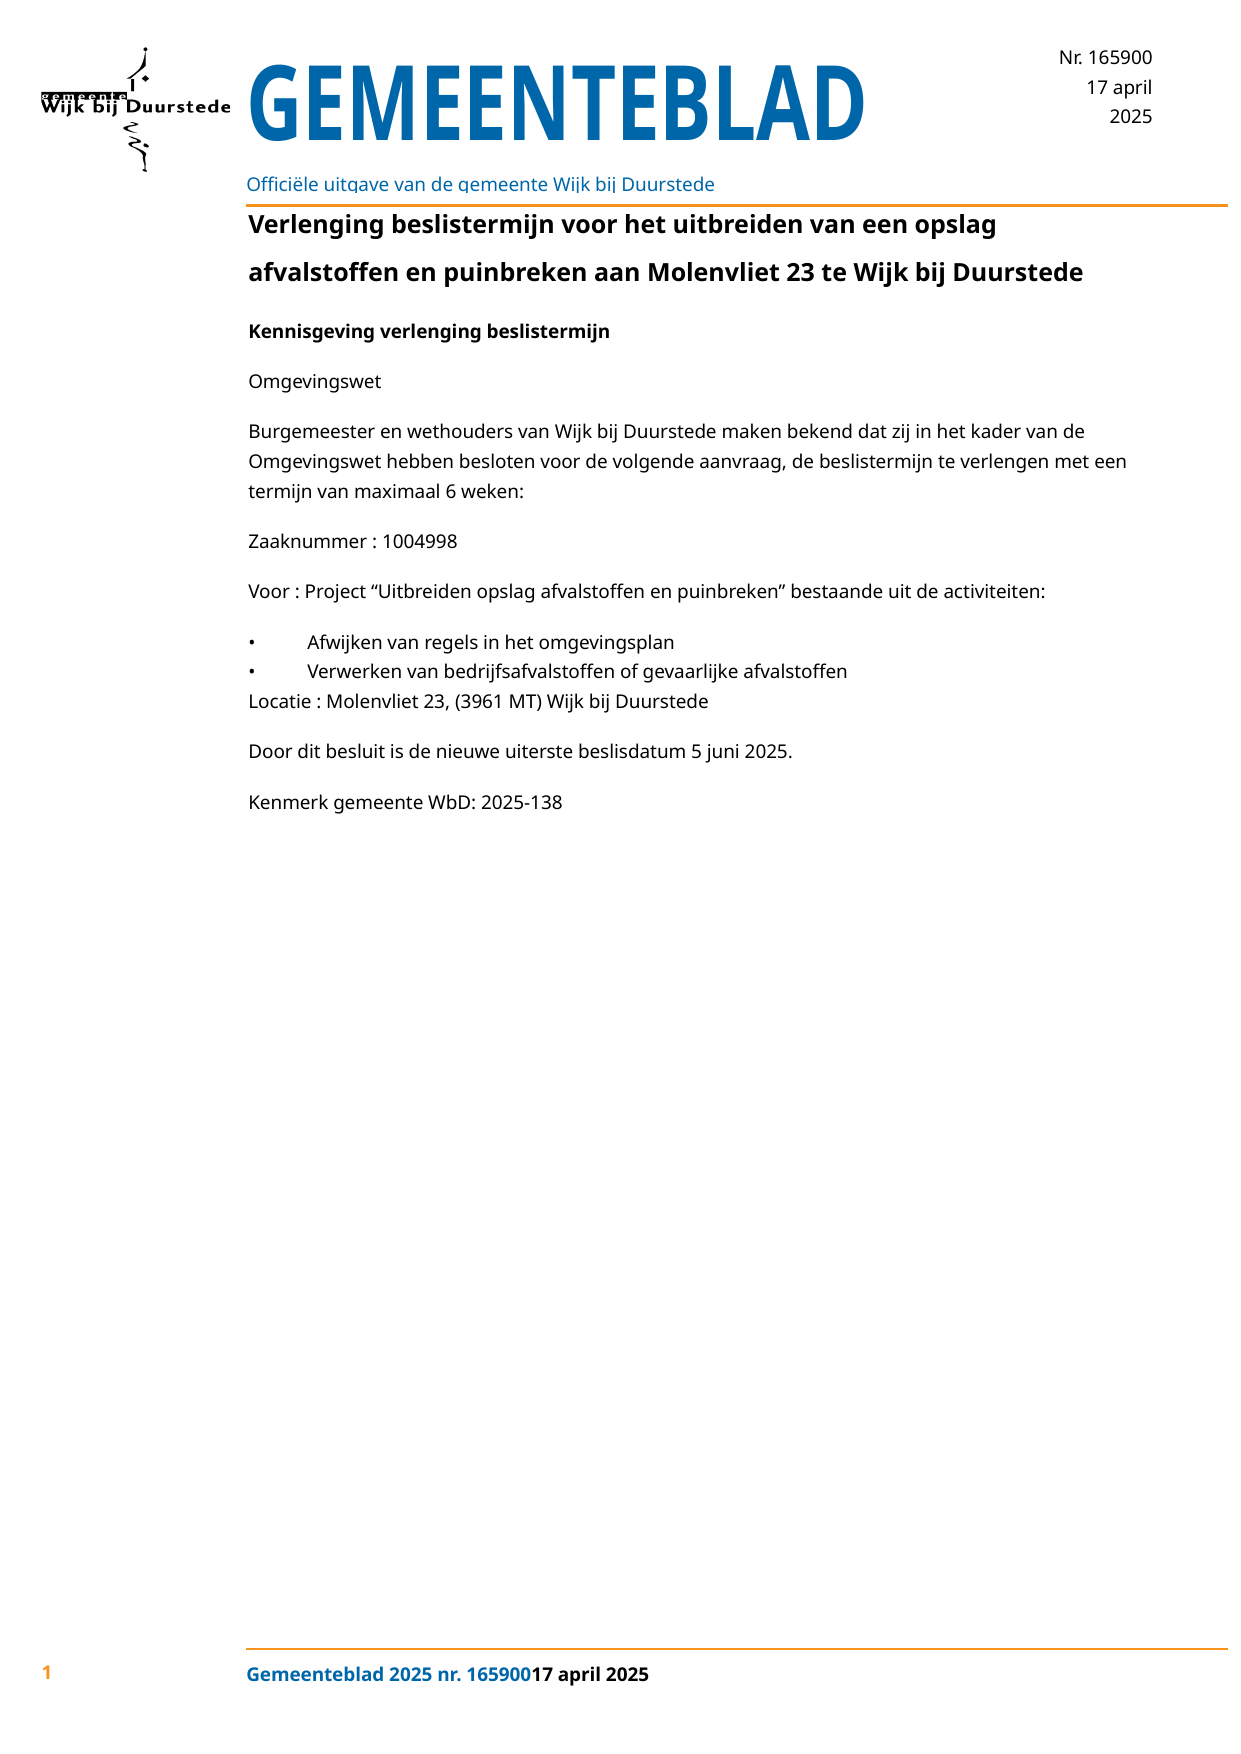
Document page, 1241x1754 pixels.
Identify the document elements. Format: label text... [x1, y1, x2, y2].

text Door dit besluit is de nieuwe uiterste beslisdatum 5 juni 2025. [248, 739, 1152, 764]
list Verwerken van bedrijfsafvalstoffen of gevaarlijke afvalstoffen [248, 659, 1152, 684]
text Zaaknummer : 1004998 [248, 528, 1152, 554]
text Omgevingswet [248, 368, 1152, 394]
text Voor : Project “Uitbreiden opslag afvalstoffen en puinbreken” bestaande uit de activiteiten: [248, 579, 1152, 604]
list Afwijken van regels in het omgevingsplan [248, 629, 1152, 655]
text Verlenging beslistermijn voor het uitbreiden van een opslag afvalstoffen en puinbreken aan Molenvliet 23 te Wijk bij Duurstede [248, 207, 1152, 288]
text Burgemeester en wethouders van Wijk bij Duurstede maken bekend dat zij in het kader van de Omgevingswet hebben besloten voor de volgende aanvraag, de beslistermijn te verlengen met een termijn van maximaal 6 weken: [248, 419, 1152, 504]
picture [41, 47, 231, 172]
text Kennisgeving verlenging beslistermijn [248, 318, 1152, 344]
text Locatie : Molenvliet 23, (3961 MT) Wijk bij Duurstede [248, 688, 1152, 714]
text Kenmerk gemeente WbD: 2025-138 [248, 789, 1152, 815]
